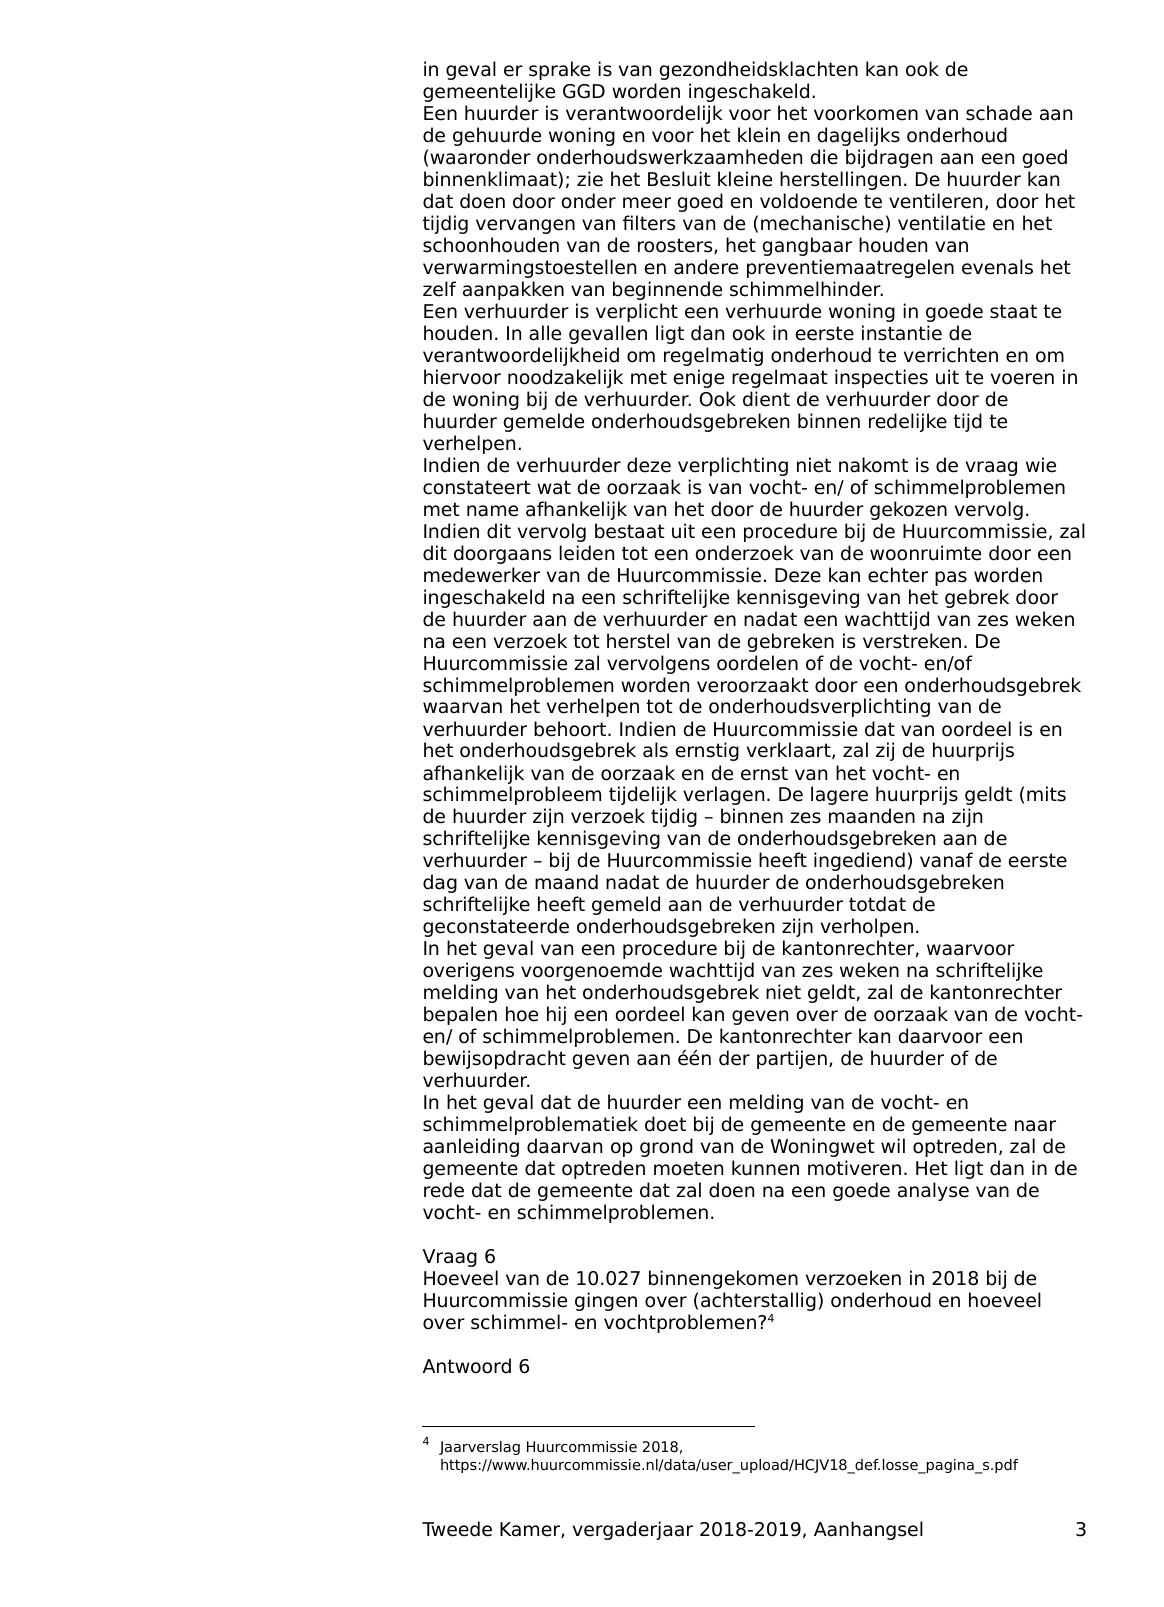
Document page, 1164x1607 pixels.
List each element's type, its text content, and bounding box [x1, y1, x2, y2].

text Een verhuurder is verplicht een verhuurde woning in goede staat te houden. In alle gevallen ligt dan ook in eerste instantie de verantwoordelijkheid om regelmatig onderhoud te verrichten en om hiervoor noodzakelijk met enige regelmaat inspecties uit te voeren in de woning bij de verhuurder. Ook dient de verhuurder door de huurder gemelde onderhoudsgebreken binnen redelijke tijd te verhelpen. [422, 301, 1087, 455]
text Vraag 6 [422, 1246, 1087, 1268]
text Hoeveel van de 10.027 binnengekomen verzoeken in 2018 bij de Huurcommissie gingen over (achterstallig) onderhoud en hoeveel over schimmel- en vochtproblemen? [422, 1268, 1087, 1334]
text Antwoord 6 [422, 1356, 1087, 1378]
text in geval er sprake is van gezondheidsklachten kan ook de gemeentelijke GGD worden ingeschakeld. [422, 59, 1087, 103]
text Een huurder is verantwoordelijk voor het voorkomen van schade aan de gehuurde woning en voor het klein en dagelijks onderhoud (waaronder onderhoudswerkzaamheden die bijdragen aan een goed binnenklimaat); zie het Besluit kleine herstellingen. De huurder kan dat doen door onder meer goed en voldoende te ventileren, door het tijdig vervangen van filters van de (mechanische) ventilatie en het schoonhouden van de roosters, het gangbaar houden van verwarmingstoestellen en andere preventiemaatregelen evenals het zelf aanpakken van beginnende schimmelhinder. [422, 103, 1087, 301]
text In het geval dat de huurder een melding van de vocht- en schimmelproblematiek doet bij de gemeente en de gemeente naar aanleiding daarvan op grond van de Woningwet wil optreden, zal de gemeente dat optreden moeten kunnen motiveren. Het ligt dan in de rede dat de gemeente dat zal doen na een goede analyse van de vocht- en schimmelproblemen. [422, 1092, 1087, 1224]
text Indien de verhuurder deze verplichting niet nakomt is de vraag wie constateert wat de oorzaak is van vocht- en/ of schimmelproblemen met name afhankelijk van het door de huurder gekozen vervolg. [422, 455, 1087, 521]
text Jaarverslag Huurcommissie 2018, https://www.huurcommissie.nl/data/user_upload/HCJV18_def.losse_pagina_s.pdf [422, 1435, 1087, 1474]
text In het geval van een procedure bij de kantonrechter, waarvoor overigens voorgenoemde wachttijd van zes weken na schriftelijke melding van het onderhoudsgebrek niet geldt, zal de kantonrechter bepalen hoe hij een oordeel kan geven over de oorzaak van de vocht- en/ of schimmelproblemen. De kantonrechter kan daarvoor een bewijsopdracht geven aan één der partijen, de huurder of de verhuurder. [422, 938, 1087, 1092]
text Indien dit vervolg bestaat uit een procedure bij de Huurcommissie, zal dit doorgaans leiden tot een onderzoek van de woonruimte door een medewerker van de Huurcommissie. Deze kan echter pas worden ingeschakeld na een schriftelijke kennisgeving van het gebrek door de huurder aan de verhuurder en nadat een wachttijd van zes weken na een verzoek tot herstel van de gebreken is verstreken. De Huurcommissie zal vervolgens oordelen of de vocht- en/of schimmelproblemen worden veroorzaakt door een onderhoudsgebrek waarvan het verhelpen tot de onderhoudsverplichting van de verhuurder behoort. Indien de Huurcommissie dat van oordeel is en het onderhoudsgebrek als ernstig verklaart, zal zij de huurprijs afhankelijk van de oorzaak en de ernst van het vocht- en schimmelprobleem tijdelijk verlagen. De lagere huurprijs geldt (mits de huurder zijn verzoek tijdig – binnen zes maanden na zijn schriftelijke kennisgeving van de onderhoudsgebreken aan de verhuurder – bij de Huurcommissie heeft ingediend) vanaf de eerste dag van de maand nadat de huurder de onderhoudsgebreken schriftelijke heeft gemeld aan de verhuurder totdat de geconstateerde onderhoudsgebreken zijn verholpen. [422, 521, 1087, 938]
